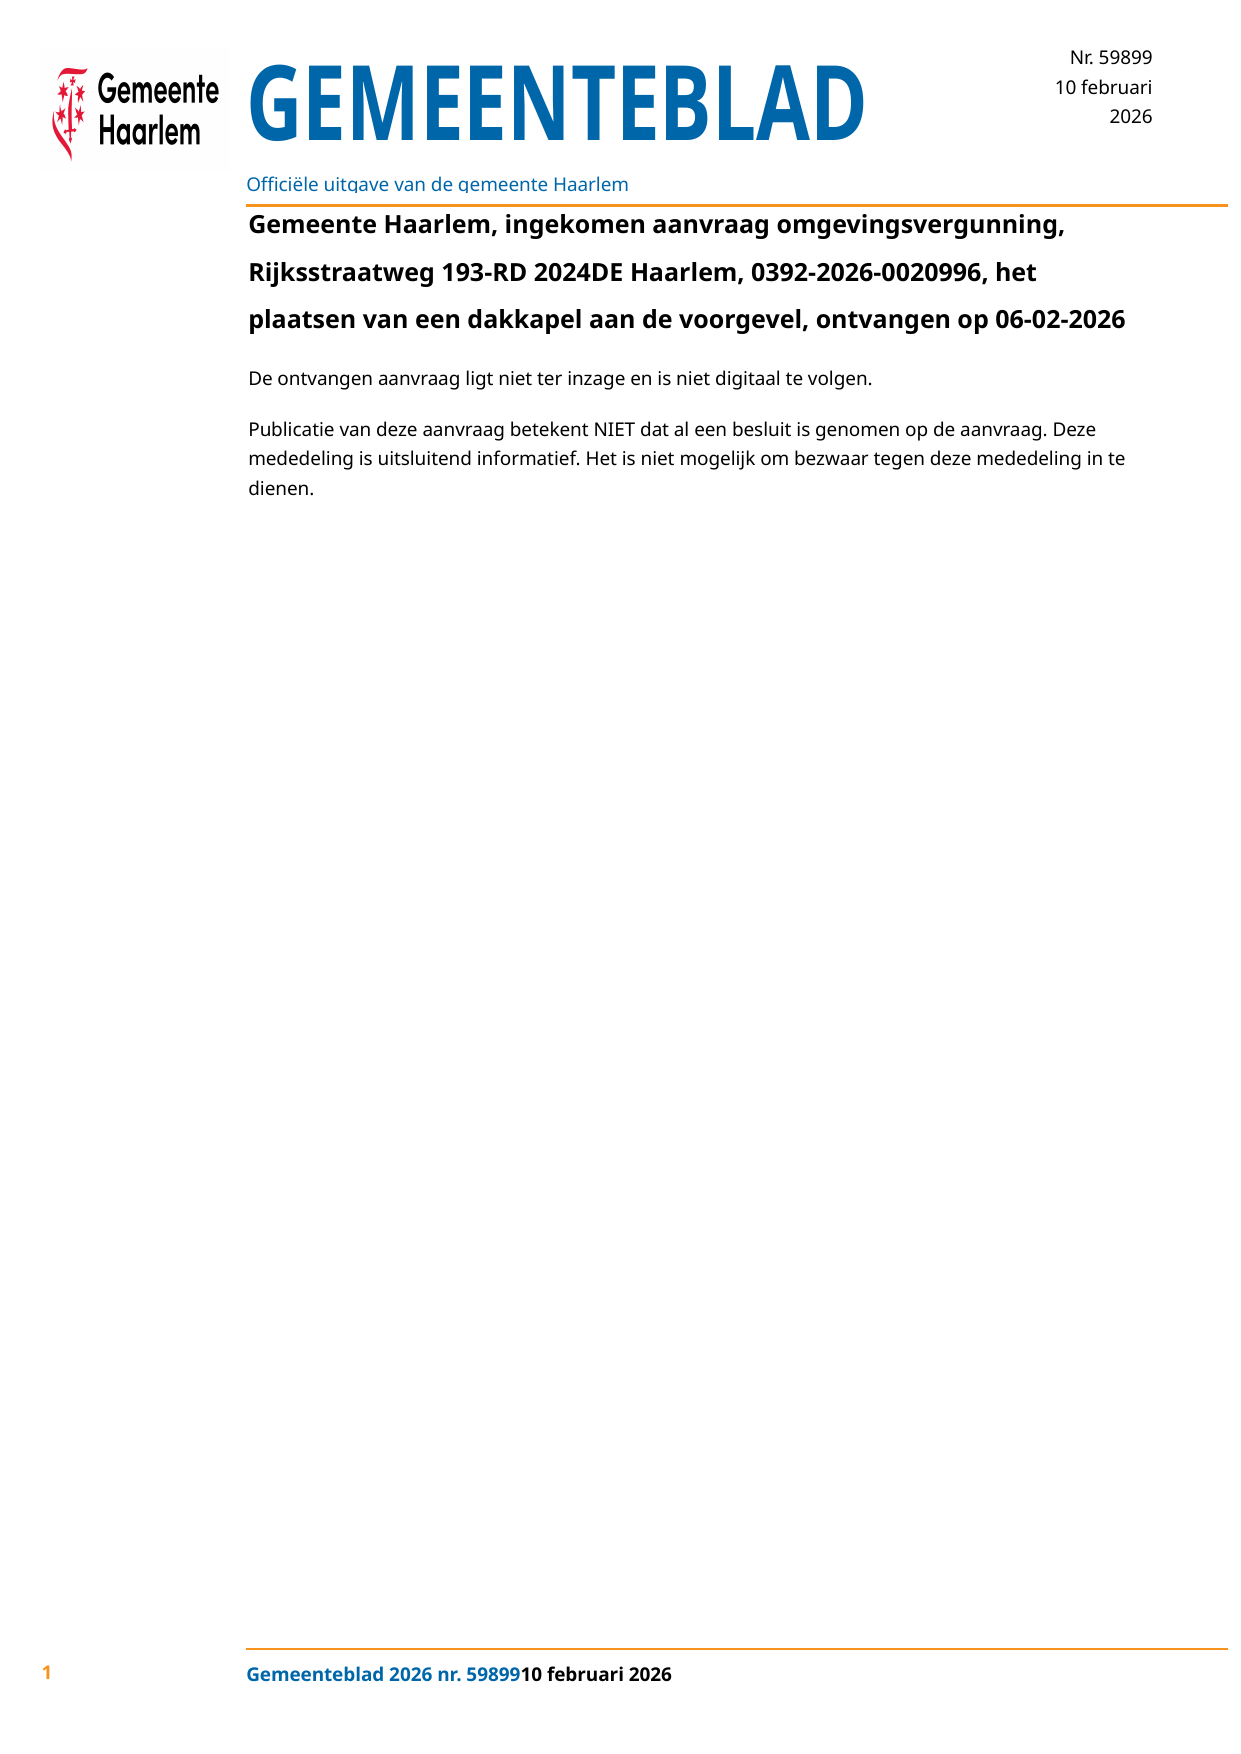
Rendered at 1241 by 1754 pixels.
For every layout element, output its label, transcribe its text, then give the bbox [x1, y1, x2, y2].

text Gemeente Haarlem, ingekomen aanvraag omgevingsvergunning, Rijksstraatweg 193-RD 2024DE Haarlem, 0392-2026-0020996, het plaatsen van een dakkapel aan de voorgevel, ontvangen op 06-02-2026 [248, 207, 1152, 336]
picture [41, 47, 231, 172]
text Publicatie van deze aanvraag betekent NIET dat al een besluit is genomen op de aanvraag. Deze mededeling is uitsluitend informatief. Het is niet mogelijk om bezwaar tegen deze mededeling in te dienen. [248, 416, 1152, 501]
text De ontvangen aanvraag ligt niet ter inzage en is niet digitaal te volgen. [248, 366, 1152, 391]
